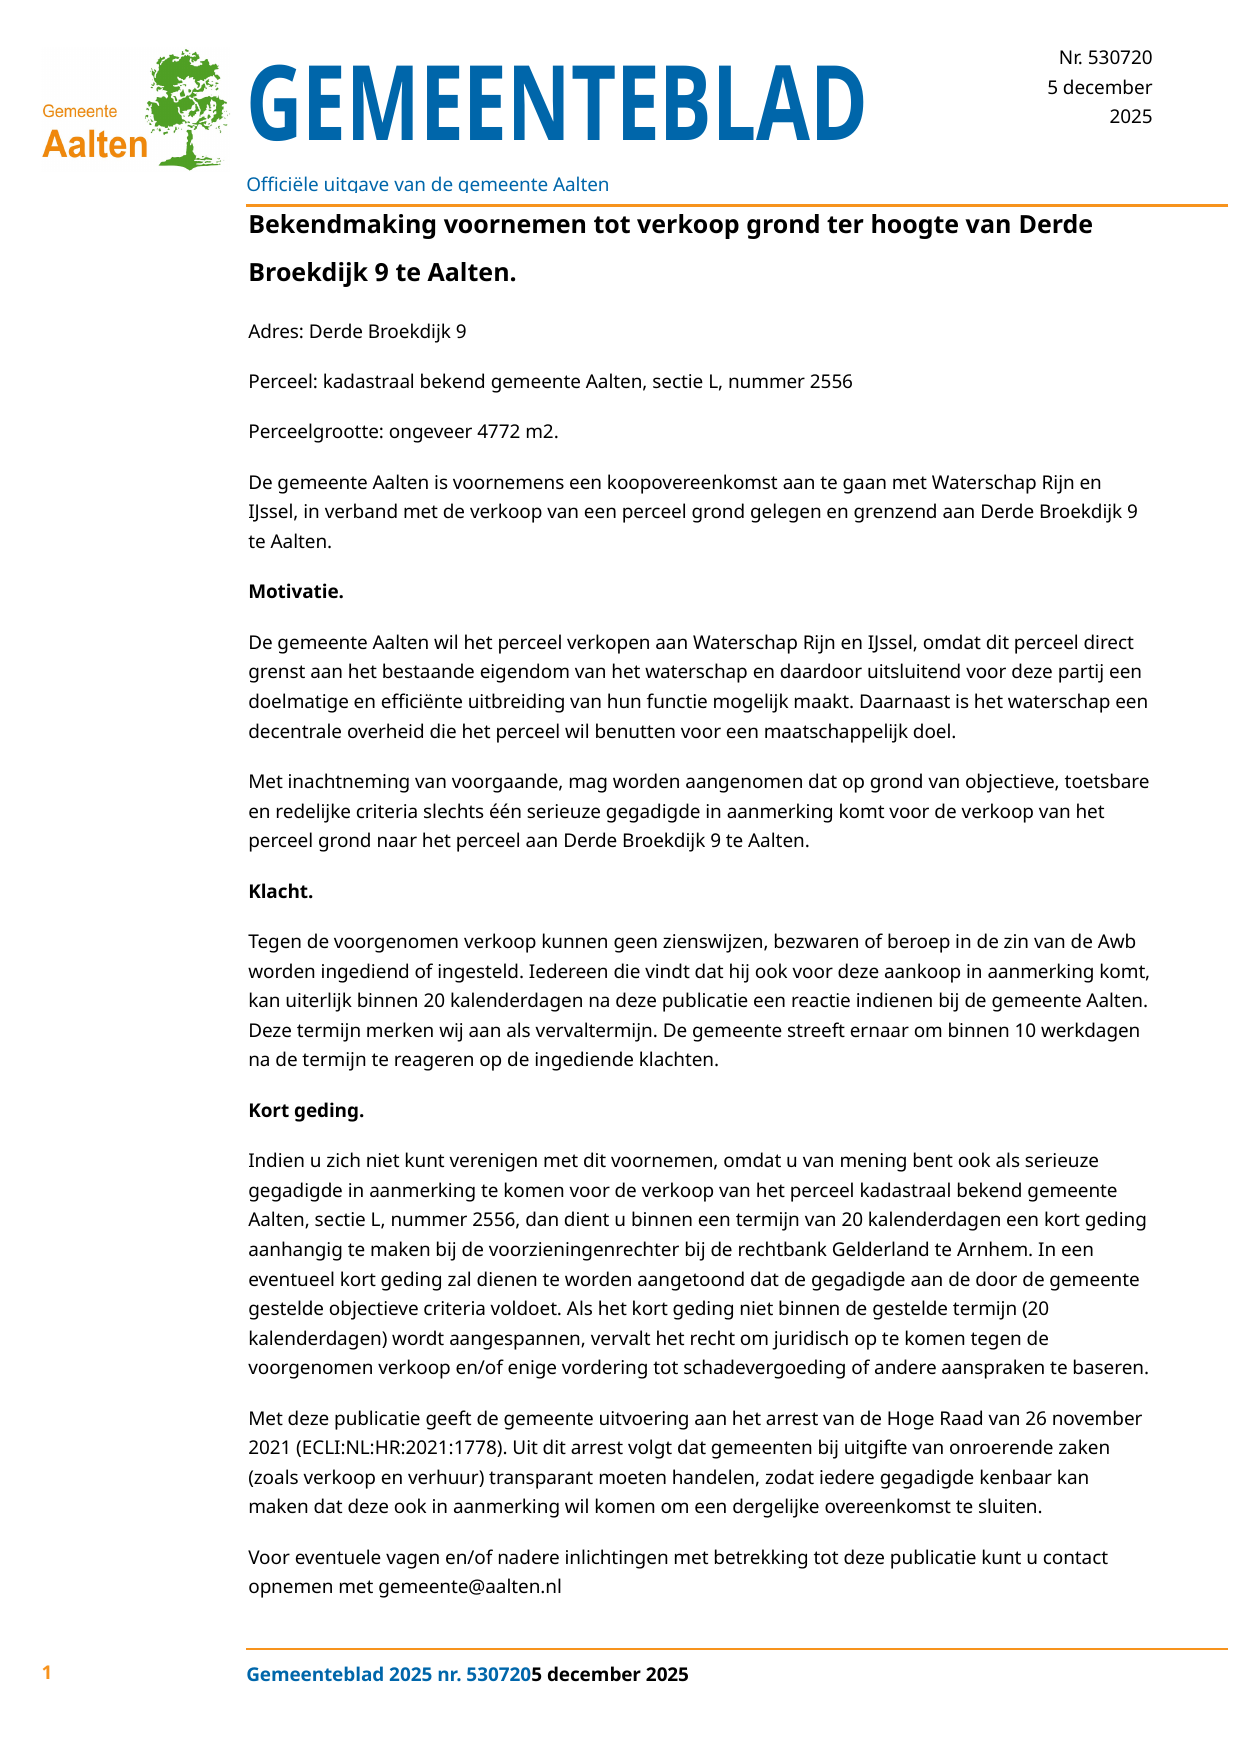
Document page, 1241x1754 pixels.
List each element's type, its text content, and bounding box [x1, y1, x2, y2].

text Bekendmaking voornemen tot verkoop grond ter hoogte van Derde Broekdijk 9 te Aalten. [248, 207, 1152, 288]
text Adres: Derde Broekdijk 9 [248, 318, 1152, 344]
text Perceel: kadastraal bekend gemeente Aalten, sectie L, nummer 2556 [248, 368, 1152, 394]
text Voor eventuele vagen en/of nadere inlichtingen met betrekking tot deze publicatie kunt u contact opnemen met gemeente@aalten.nl [248, 1544, 1152, 1599]
text De gemeente Aalten wil het perceel verkopen aan Waterschap Rijn en IJssel, omdat dit perceel direct grenst aan het bestaande eigendom van het waterschap en daardoor uitsluitend voor deze partij een doelmatige en efficiënte uitbreiding van hun functie mogelijk maakt. Daarnaast is het waterschap een decentrale overheid die het perceel wil benutten voor een maatschappelijk doel. [248, 629, 1152, 744]
text Klacht. [248, 878, 1152, 904]
text Motivatie. [248, 579, 1152, 604]
picture [41, 47, 231, 172]
text Tegen de voorgenomen verkoop kunnen geen zienswijzen, bezwaren of beroep in de zin van de Awb worden ingediend of ingesteld. Iedereen die vindt dat hij ook voor deze aankoop in aanmerking komt, kan uiterlijk binnen 20 kalenderdagen na deze publicatie een reactie indienen bij de gemeente Aalten. Deze termijn merken wij aan als vervaltermijn. De gemeente streeft ernaar om binnen 10 werkdagen na de termijn te reageren op de ingediende klachten. [248, 928, 1152, 1072]
text Kort geding. [248, 1097, 1152, 1123]
text Perceelgrootte: ongeveer 4772 m2. [248, 419, 1152, 444]
text Indien u zich niet kunt verenigen met dit voornemen, omdat u van mening bent ook als serieuze gegadigde in aanmerking te komen voor de verkoop van het perceel kadastraal bekend gemeente Aalten, sectie L, nummer 2556, dan dient u binnen een termijn van 20 kalenderdagen een kort geding aanhangig te maken bij de voorzieningenrechter bij de rechtbank Gelderland te Arnhem. In een eventueel kort geding zal dienen te worden aangetoond dat de gegadigde aan de door de gemeente gestelde objectieve criteria voldoet. Als het kort geding niet binnen de gestelde termijn (20 kalenderdagen) wordt aangespannen, vervalt het recht om juridisch op te komen tegen de voorgenomen verkoop en/of enige vordering tot schadevergoeding of andere aanspraken te baseren. [248, 1147, 1152, 1380]
text Met deze publicatie geeft de gemeente uitvoering aan het arrest van de Hoge Raad van 26 november 2021 (ECLI:NL:HR:2021:1778). Uit dit arrest volgt dat gemeenten bij uitgifte van onroerende zaken (zoals verkoop en verhuur) transparant moeten handelen, zodat iedere gegadigde kenbaar kan maken dat deze ook in aanmerking wil komen om een dergelijke overeenkomst te sluiten. [248, 1405, 1152, 1519]
text De gemeente Aalten is voornemens een koopovereenkomst aan te gaan met Waterschap Rijn en IJssel, in verband met de verkoop van een perceel grond gelegen en grenzend aan Derde Broekdijk 9 te Aalten. [248, 469, 1152, 554]
text Met inachtneming van voorgaande, mag worden aangenomen dat op grond van objectieve, toetsbare en redelijke criteria slechts één serieuze gegadigde in aanmerking komt voor de verkoop van het perceel grond naar het perceel aan Derde Broekdijk 9 te Aalten. [248, 768, 1152, 853]
